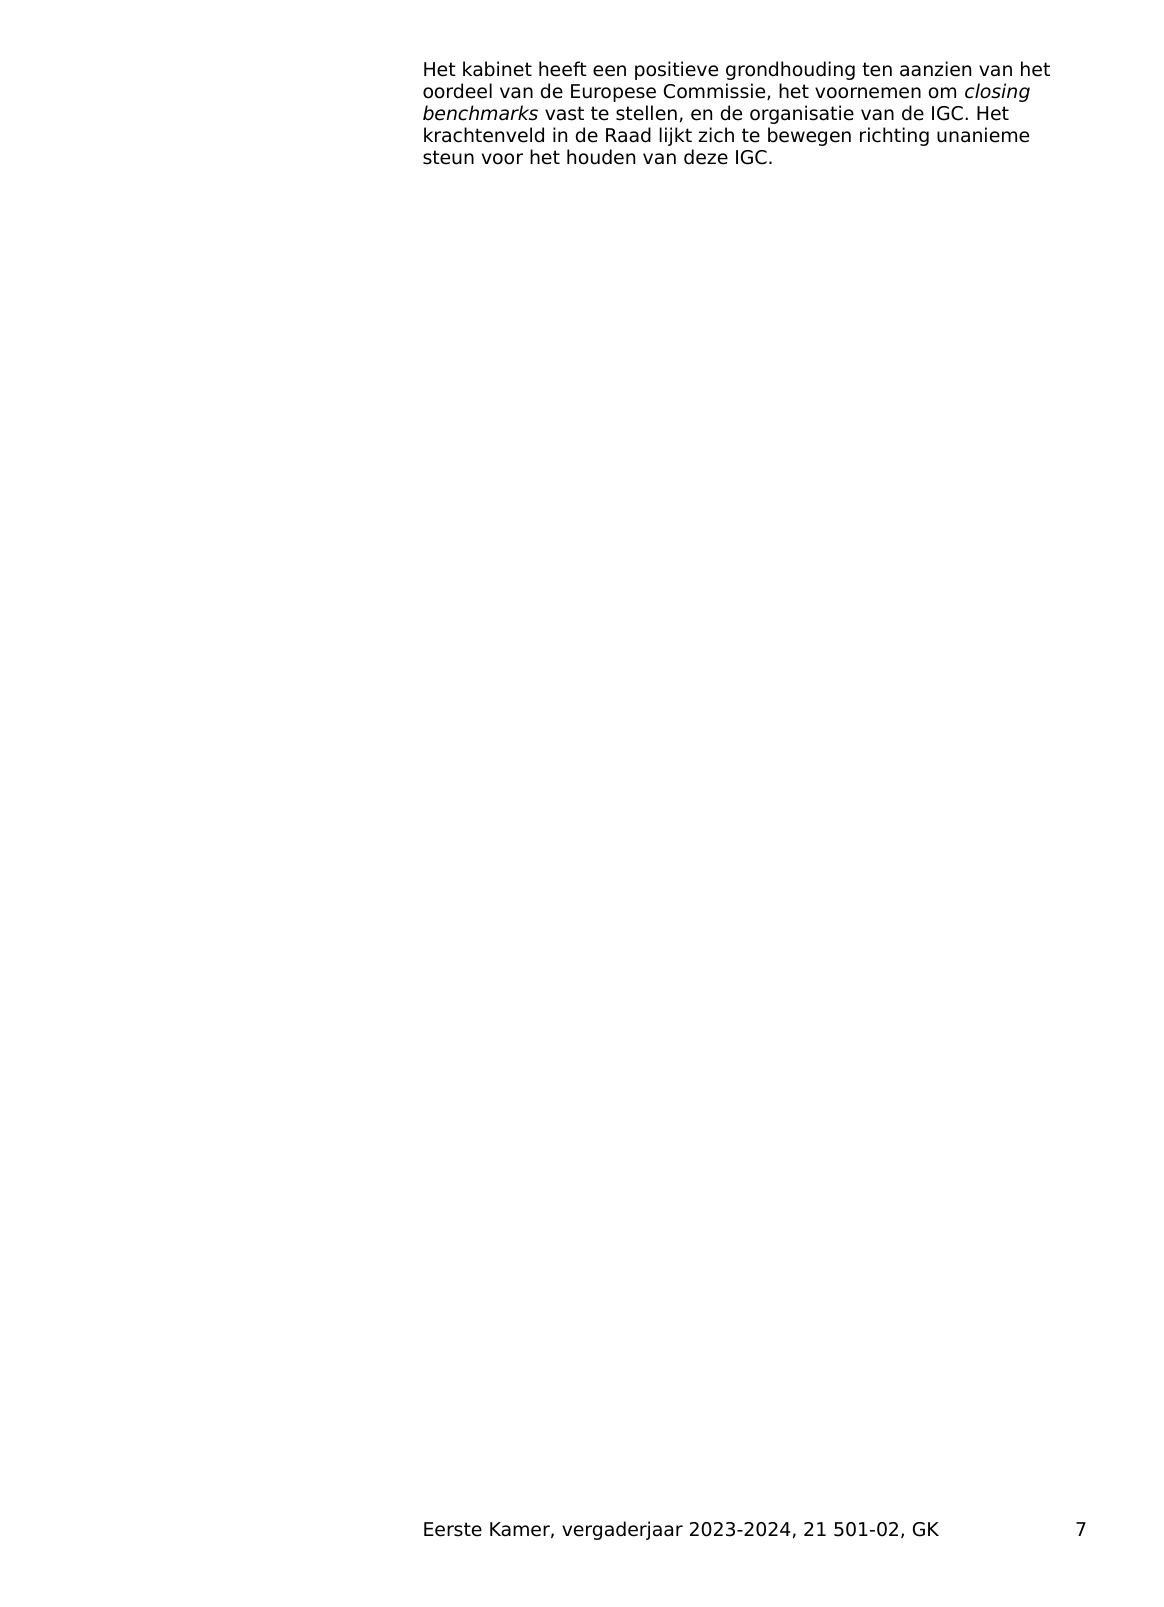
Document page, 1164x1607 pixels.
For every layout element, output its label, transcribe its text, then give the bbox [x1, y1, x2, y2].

text Het kabinet heeft een positieve grondhouding ten aanzien van het oordeel van de Europese Commissie, het voornemen om closing benchmarks vast te stellen, en de organisatie van de IGC. Het krachtenveld in de Raad lijkt zich te bewegen richting unanieme steun voor het houden van deze IGC. [422, 59, 1087, 169]
